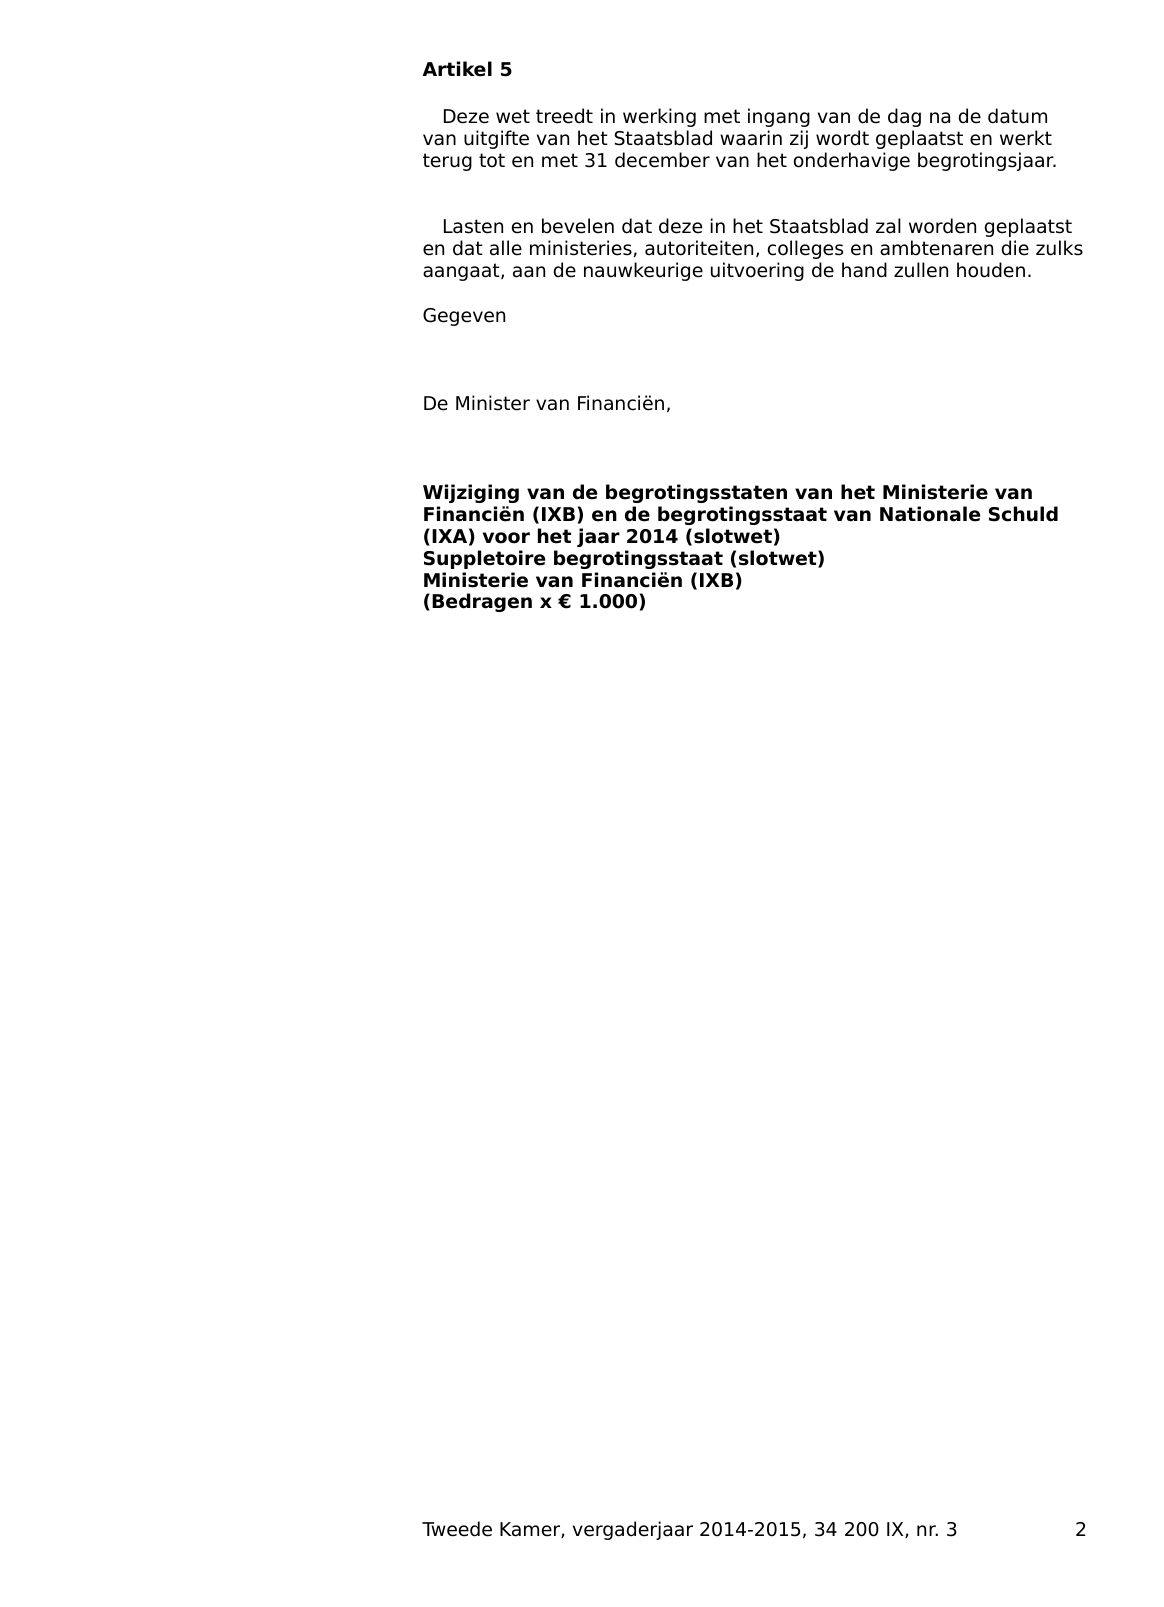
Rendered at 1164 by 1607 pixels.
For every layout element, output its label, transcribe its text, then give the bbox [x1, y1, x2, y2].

text Ministerie van Financiën (IXB) [422, 569, 1087, 591]
subtitle Artikel 5 [422, 59, 1087, 81]
text Gegeven [422, 304, 1087, 326]
text Wijziging van de begrotingsstaten van het Ministerie van Financiën (IXB) en de begrotingsstaat van Nationale Schuld (IXA) voor het jaar 2014 (slotwet) [422, 482, 1087, 547]
text Lasten en bevelen dat deze in het Staatsblad zal worden geplaatst en dat alle ministeries, autoriteiten, colleges en ambtenaren die zulks aangaat, aan de nauwkeurige uitvoering de hand zullen houden. [422, 216, 1087, 282]
text Deze wet treedt in werking met ingang van de dag na de datum van uitgifte van het Staatsblad waarin zij wordt geplaatst en werkt terug tot en met 31 december van het onderhavige begrotingsjaar. [422, 106, 1087, 172]
text (Bedragen x € 1.000) [422, 591, 1087, 613]
text Suppletoire begrotingsstaat (slotwet) [422, 547, 1087, 569]
text De Minister van Financiën, [422, 393, 1087, 415]
